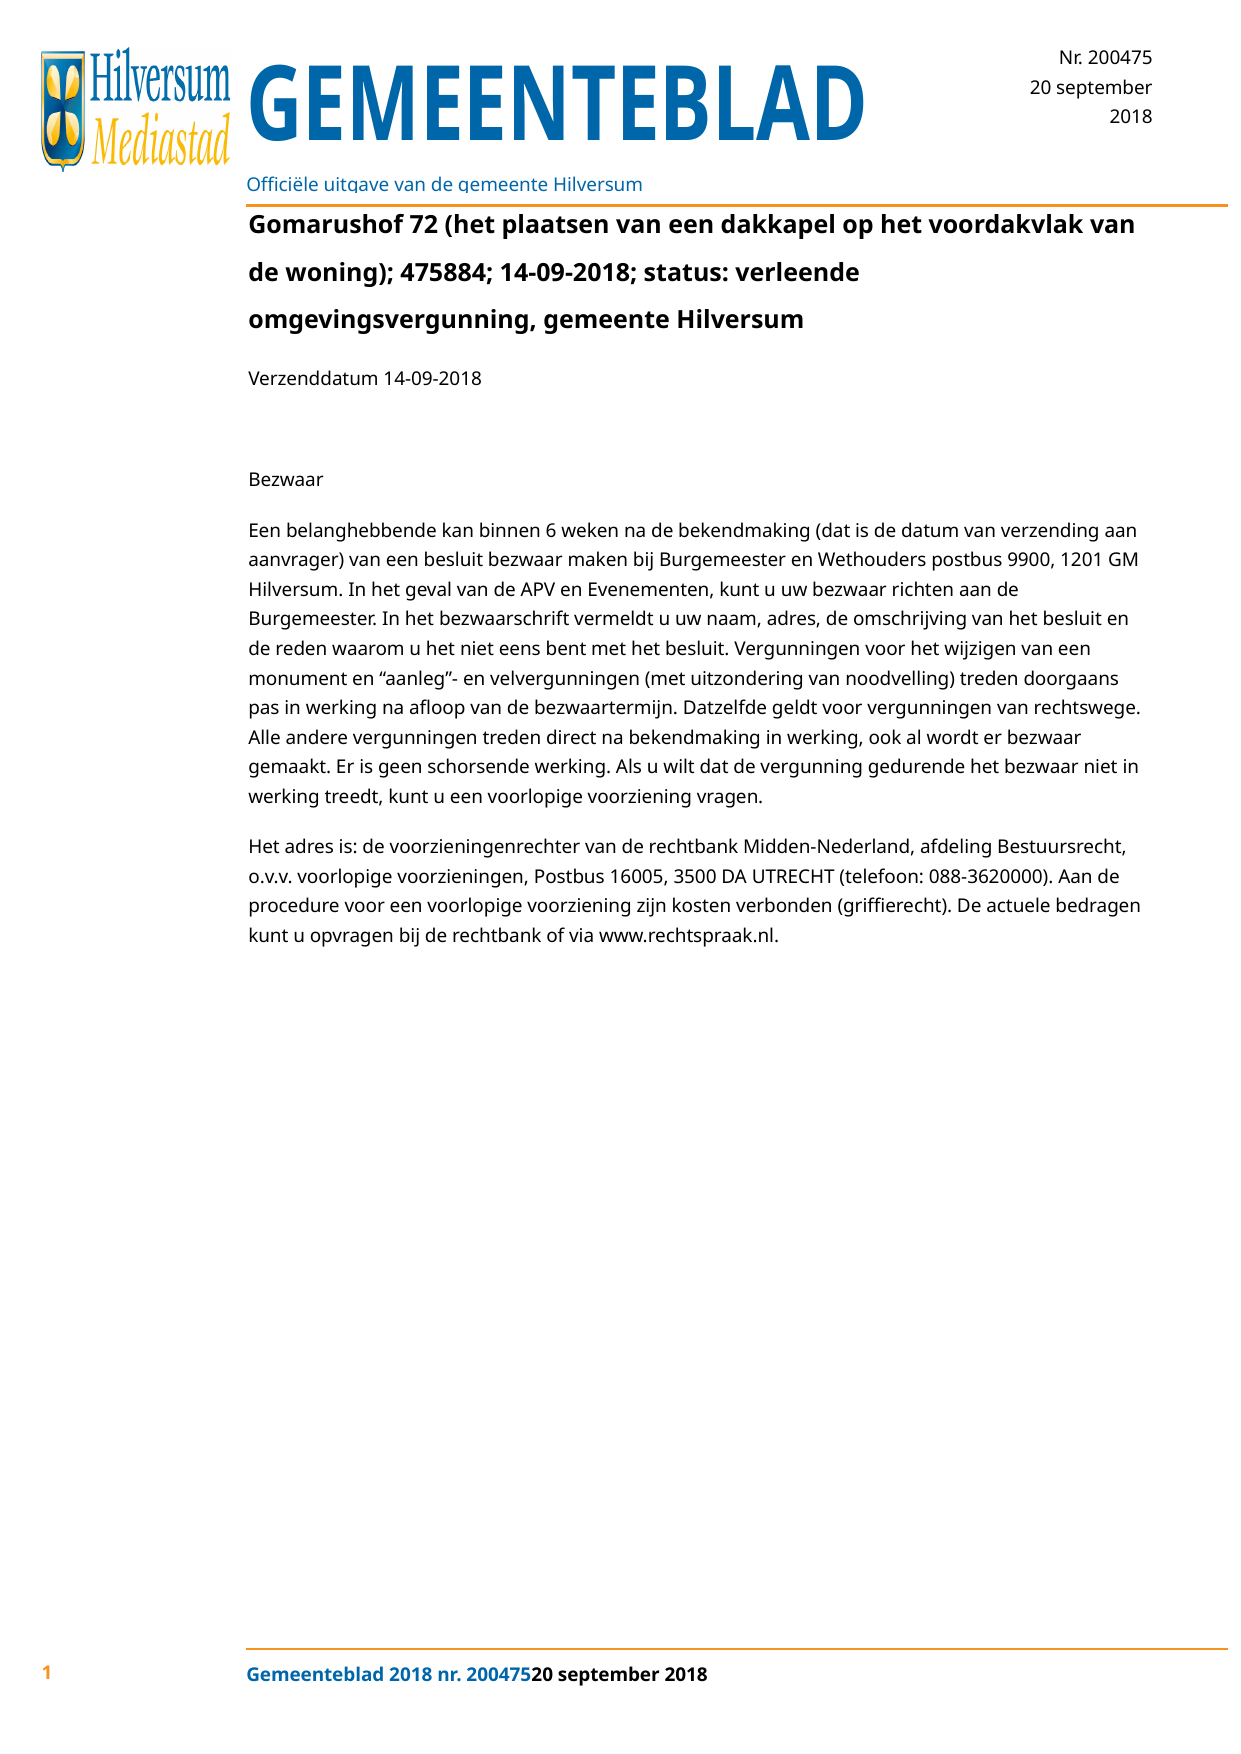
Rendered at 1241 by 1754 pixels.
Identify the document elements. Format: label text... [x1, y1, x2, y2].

text Het adres is: de voorzieningenrechter van de rechtbank Midden-Nederland, afdeling Bestuursrecht, o.v.v. voorlopige voorzieningen, Postbus 16005, 3500 DA UTRECHT (telefoon: 088-3620000). Aan de procedure voor een voorlopige voorziening zijn kosten verbonden (griffierecht). De actuele bedragen kunt u opvragen bij de rechtbank of via www.rechtspraak.nl. [248, 833, 1152, 948]
picture [41, 47, 231, 172]
text Bezwaar [248, 466, 1152, 492]
text Verzenddatum 14-09-2018 [248, 366, 1152, 391]
text Een belanghebbende kan binnen 6 weken na de bekendmaking (dat is de datum van verzending aan aanvrager) van een besluit bezwaar maken bij Burgemeester en Wethouders postbus 9900, 1201 GM Hilversum. In het geval van de APV en Evenementen, kunt u uw bezwaar richten aan de Burgemeester. In het bezwaarschrift vermeldt u uw naam, adres, de omschrijving van het besluit en de reden waarom u het niet eens bent met het besluit. Vergunningen voor het wijzigen van een monument en “aanleg”- en velvergunningen (met uitzondering van noodvelling) treden doorgaans pas in werking na afloop van de bezwaartermijn. Datzelfde geldt voor vergunningen van rechtswege. Alle andere vergunningen treden direct na bekendmaking in werking, ook al wordt er bezwaar gemaakt. Er is geen schorsende werking. Als u wilt dat de vergunning gedurende het bezwaar niet in werking treedt, kunt u een voorlopige voorziening vragen. [248, 517, 1152, 809]
text Gomarushof 72 (het plaatsen van een dakkapel op het voordakvlak van de woning); 475884; 14-09-2018; status: verleende omgevingsvergunning, gemeente Hilversum [248, 207, 1152, 336]
